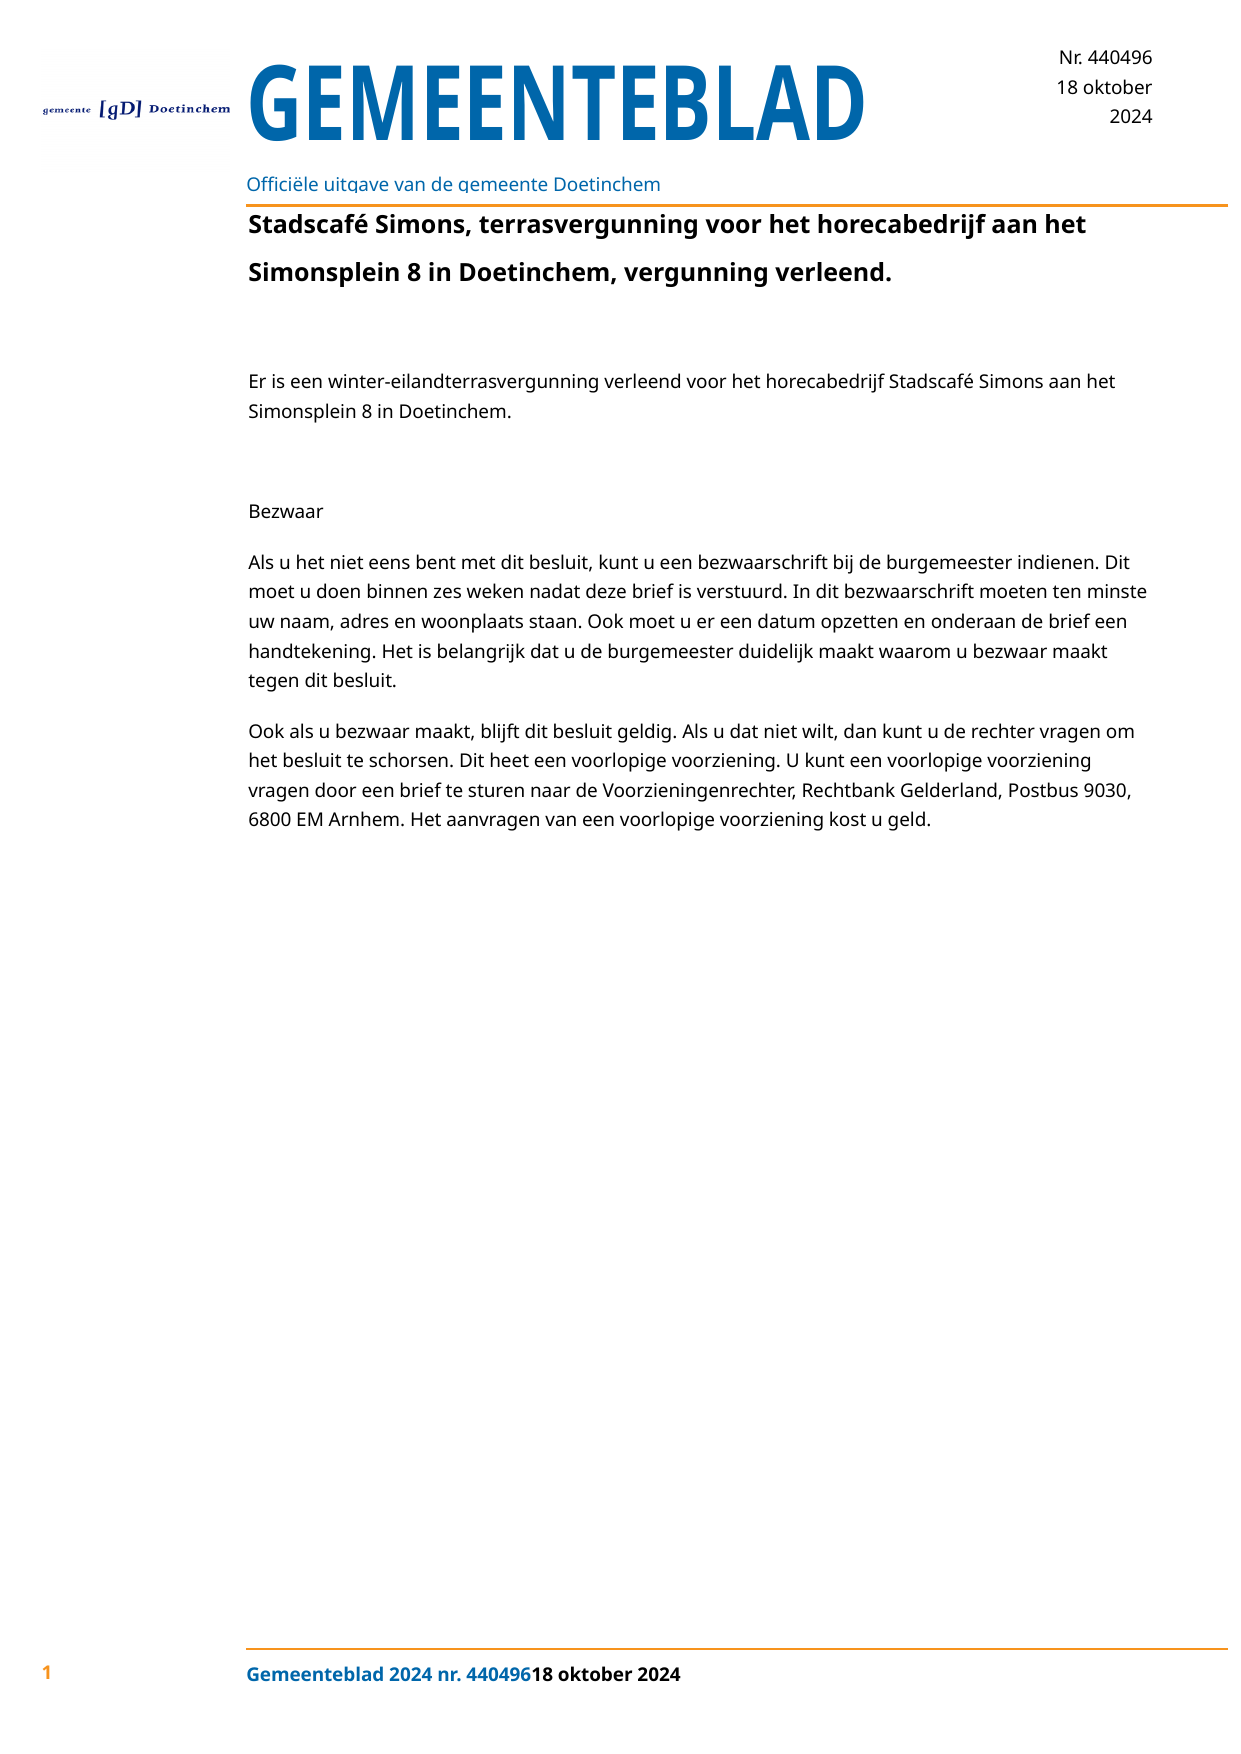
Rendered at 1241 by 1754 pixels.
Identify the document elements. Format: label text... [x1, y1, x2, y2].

picture [41, 47, 231, 172]
text Ook als u bezwaar maakt, blijft dit besluit geldig. Als u dat niet wilt, dan kunt u de rechter vragen om het besluit te schorsen. Dit heet een voorlopige voorziening. U kunt een voorlopige voorziening vragen door een brief te sturen naar de Voorzieningenrechter, Rechtbank Gelderland, Postbus 9030, 6800 EM Arnhem. Het aanvragen van een voorlopige voorziening kost u geld. [248, 718, 1152, 832]
text Als u het niet eens bent met dit besluit, kunt u een bezwaarschrift bij de burgemeester indienen. Dit moet u doen binnen zes weken nadat deze brief is verstuurd. In dit bezwaarschrift moeten ten minste uw naam, adres en woonplaats staan. Ook moet u er een datum opzetten en onderaan de brief een handtekening. Het is belangrijk dat u de burgemeester duidelijk maakt waarom u bezwaar maakt tegen dit besluit. [248, 549, 1152, 693]
text Er is een winter-eilandterrasvergunning verleend voor het horecabedrijf Stadscafé Simons aan het Simonsplein 8 in Doetinchem. [248, 368, 1152, 424]
text Stadscafé Simons, terrasvergunning voor het horecabedrijf aan het Simonsplein 8 in Doetinchem, vergunning verleend. [248, 207, 1152, 288]
text Bezwaar [248, 499, 1152, 524]
